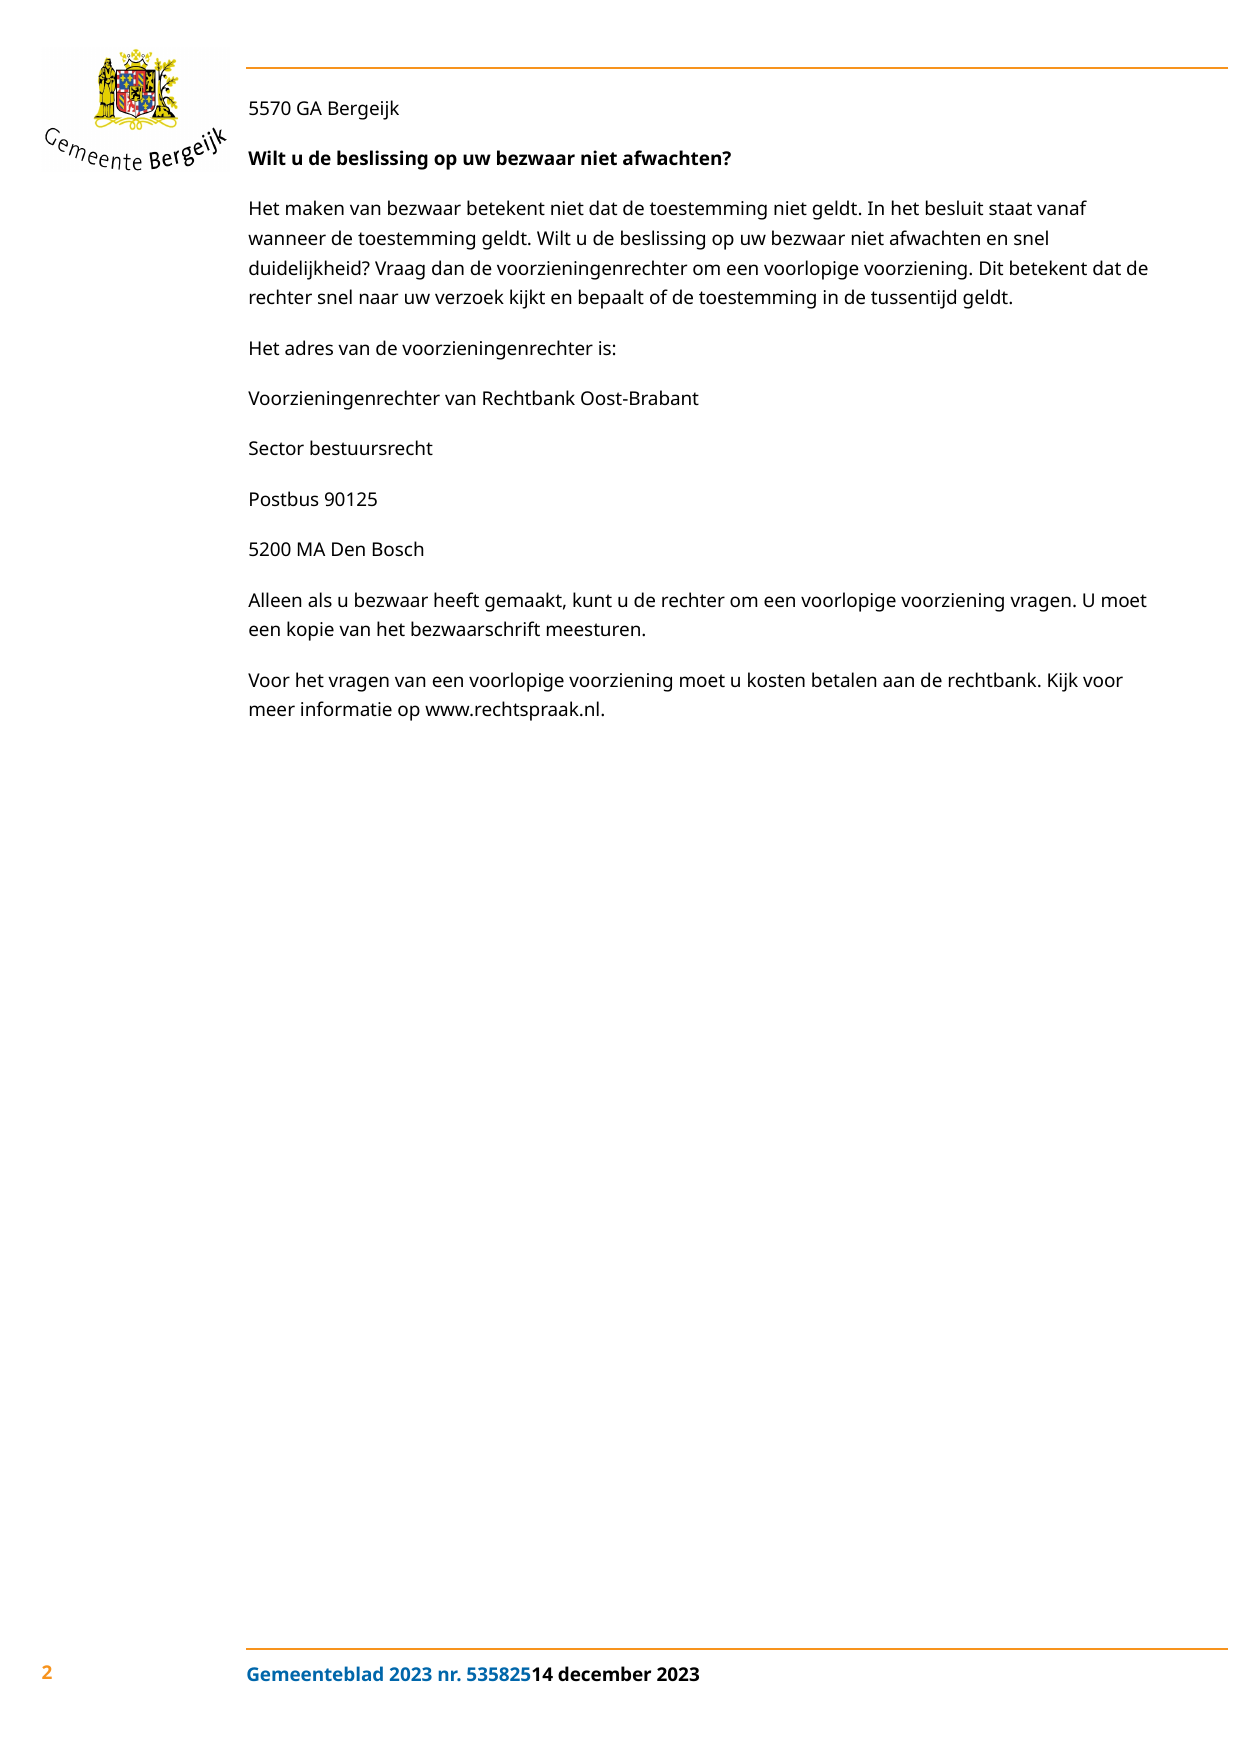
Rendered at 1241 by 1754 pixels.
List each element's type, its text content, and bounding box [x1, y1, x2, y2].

text Het adres van de voorzieningenrechter is: [248, 335, 1152, 361]
text 5200 MA Den Bosch [248, 536, 1152, 562]
text 5570 GA Bergeijk [248, 95, 1152, 121]
text Voorzieningenrechter van Rechtbank Oost-Brabant [248, 385, 1152, 411]
text Alleen als u bezwaar heeft gemaakt, kunt u de rechter om een voorlopige voorziening vragen. U moet een kopie van het bezwaarschrift meesturen. [248, 587, 1152, 642]
text Postbus 90125 [248, 486, 1152, 512]
text Voor het vragen van een voorlopige voorziening moet u kosten betalen aan de rechtbank. Kijk voor meer informatie op www.rechtspraak.nl. [248, 667, 1152, 722]
text Het maken van bezwaar betekent niet dat de toestemming niet geldt. In het besluit staat vanaf wanneer de toestemming geldt. Wilt u de beslissing op uw bezwaar niet afwachten en snel duidelijkheid? Vraag dan de voorzieningenrechter om een voorlopige voorziening. Dit betekent dat de rechter snel naar uw verzoek kijkt en bepaalt of de toestemming in de tussentijd geldt. [248, 196, 1152, 310]
picture [41, 47, 231, 172]
text Sector bestuursrecht [248, 436, 1152, 461]
text Wilt u de beslissing op uw bezwaar niet afwachten? [248, 145, 1152, 171]
